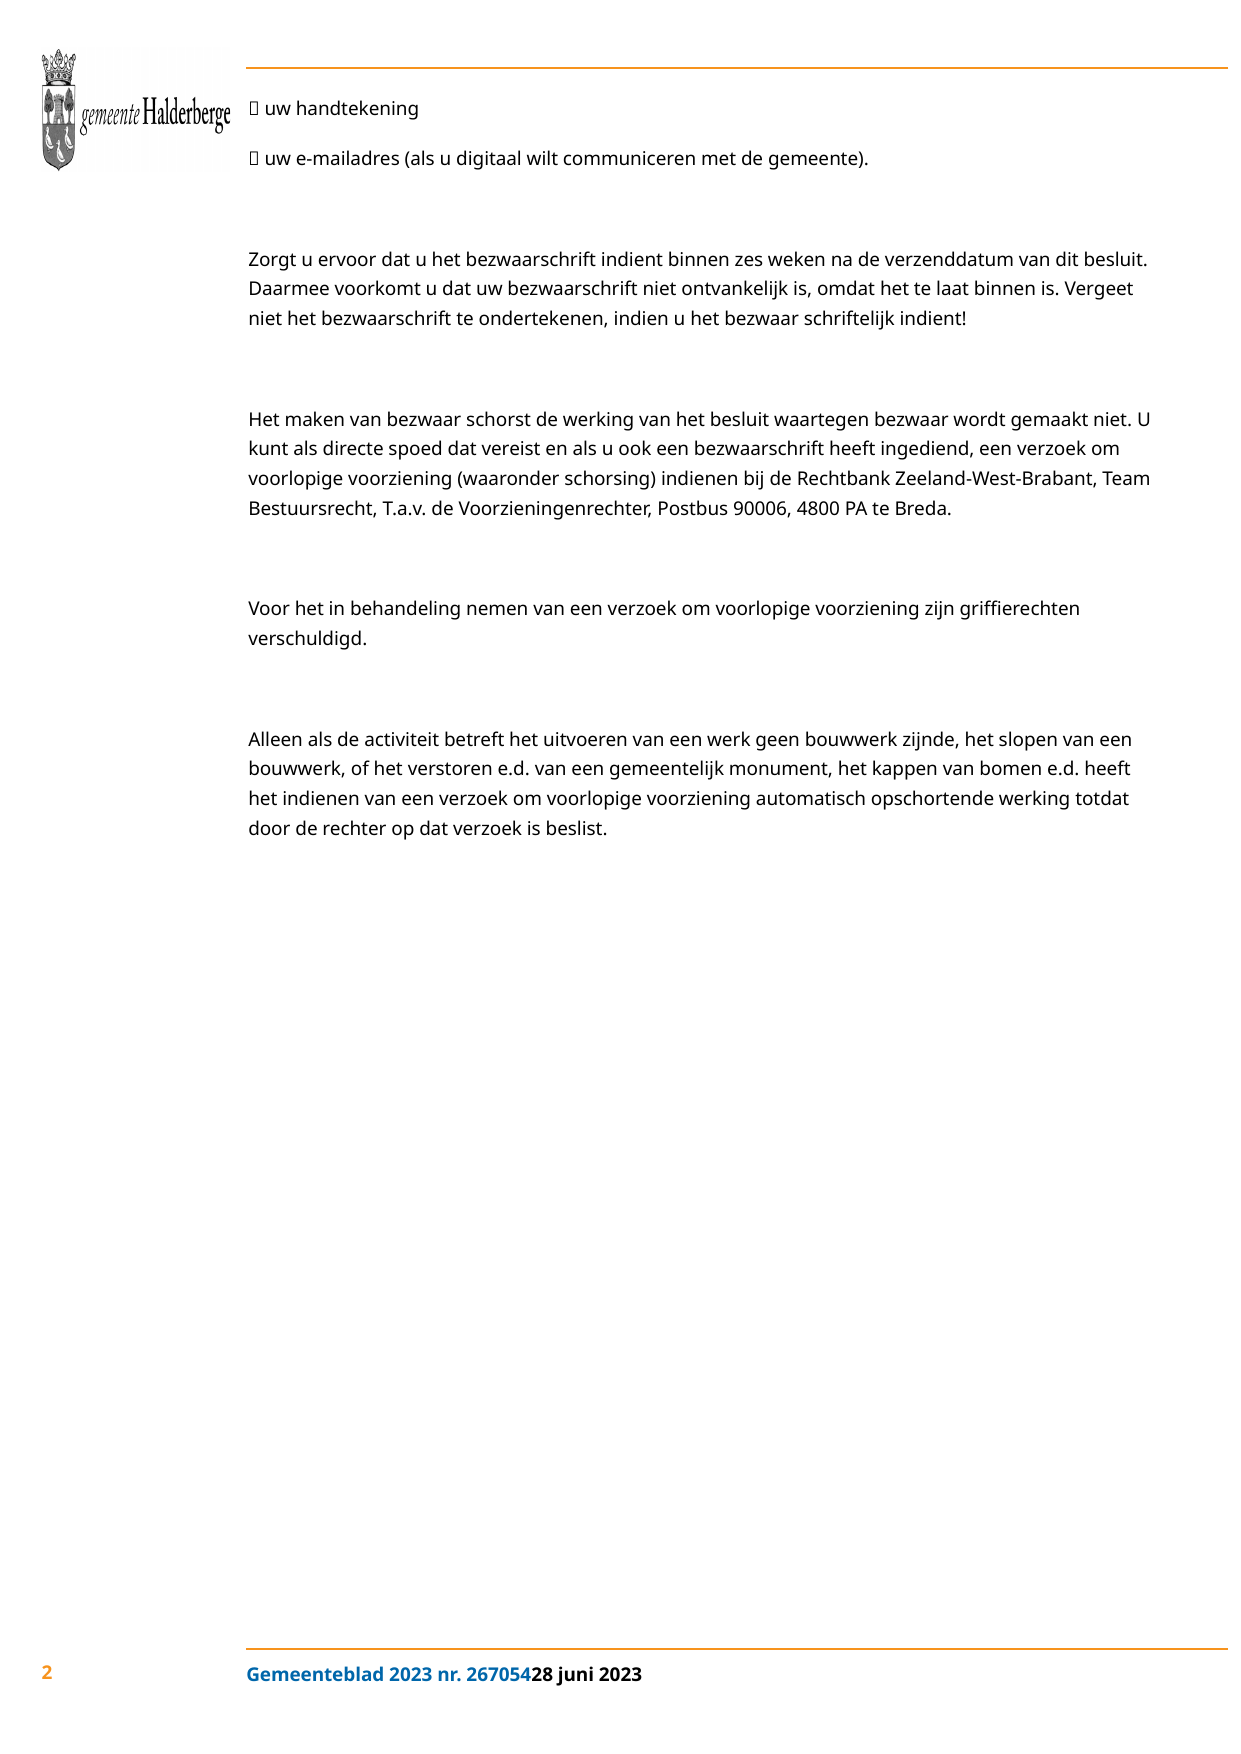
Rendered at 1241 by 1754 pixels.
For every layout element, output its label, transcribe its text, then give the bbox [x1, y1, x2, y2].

picture [41, 47, 231, 172]
text  uw handtekening [248, 95, 1152, 121]
text Voor het in behandeling nemen van een verzoek om voorlopige voorziening zijn griffierechten verschuldigd. [248, 596, 1152, 651]
text Zorgt u ervoor dat u het bezwaarschrift indient binnen zes weken na de verzenddatum van dit besluit. Daarmee voorkomt u dat uw bezwaarschrift niet ontvankelijk is, omdat het te laat binnen is. Vergeet niet het bezwaarschrift te ondertekenen, indien u het bezwaar schriftelijk indient! [248, 246, 1152, 331]
text Het maken van bezwaar schorst de werking van het besluit waartegen bezwaar wordt gemaakt niet. U kunt als directe spoed dat vereist en als u ook een bezwaarschrift heeft ingediend, een verzoek om voorlopige voorziening (waaronder schorsing) indienen bij de Rechtbank Zeeland-West-Brabant, Team Bestuursrecht, T.a.v. de Voorzieningenrechter, Postbus 90006, 4800 PA te Breda. [248, 406, 1152, 521]
text  uw e-mailadres (als u digitaal wilt communiceren met de gemeente). [248, 145, 1152, 171]
text Alleen als de activiteit betreft het uitvoeren van een werk geen bouwwerk zijnde, het slopen van een bouwwerk, of het verstoren e.d. van een gemeentelijk monument, het kappen van bomen e.d. heeft het indienen van een verzoek om voorlopige voorziening automatisch opschortende werking totdat door de rechter op dat verzoek is beslist. [248, 726, 1152, 841]
